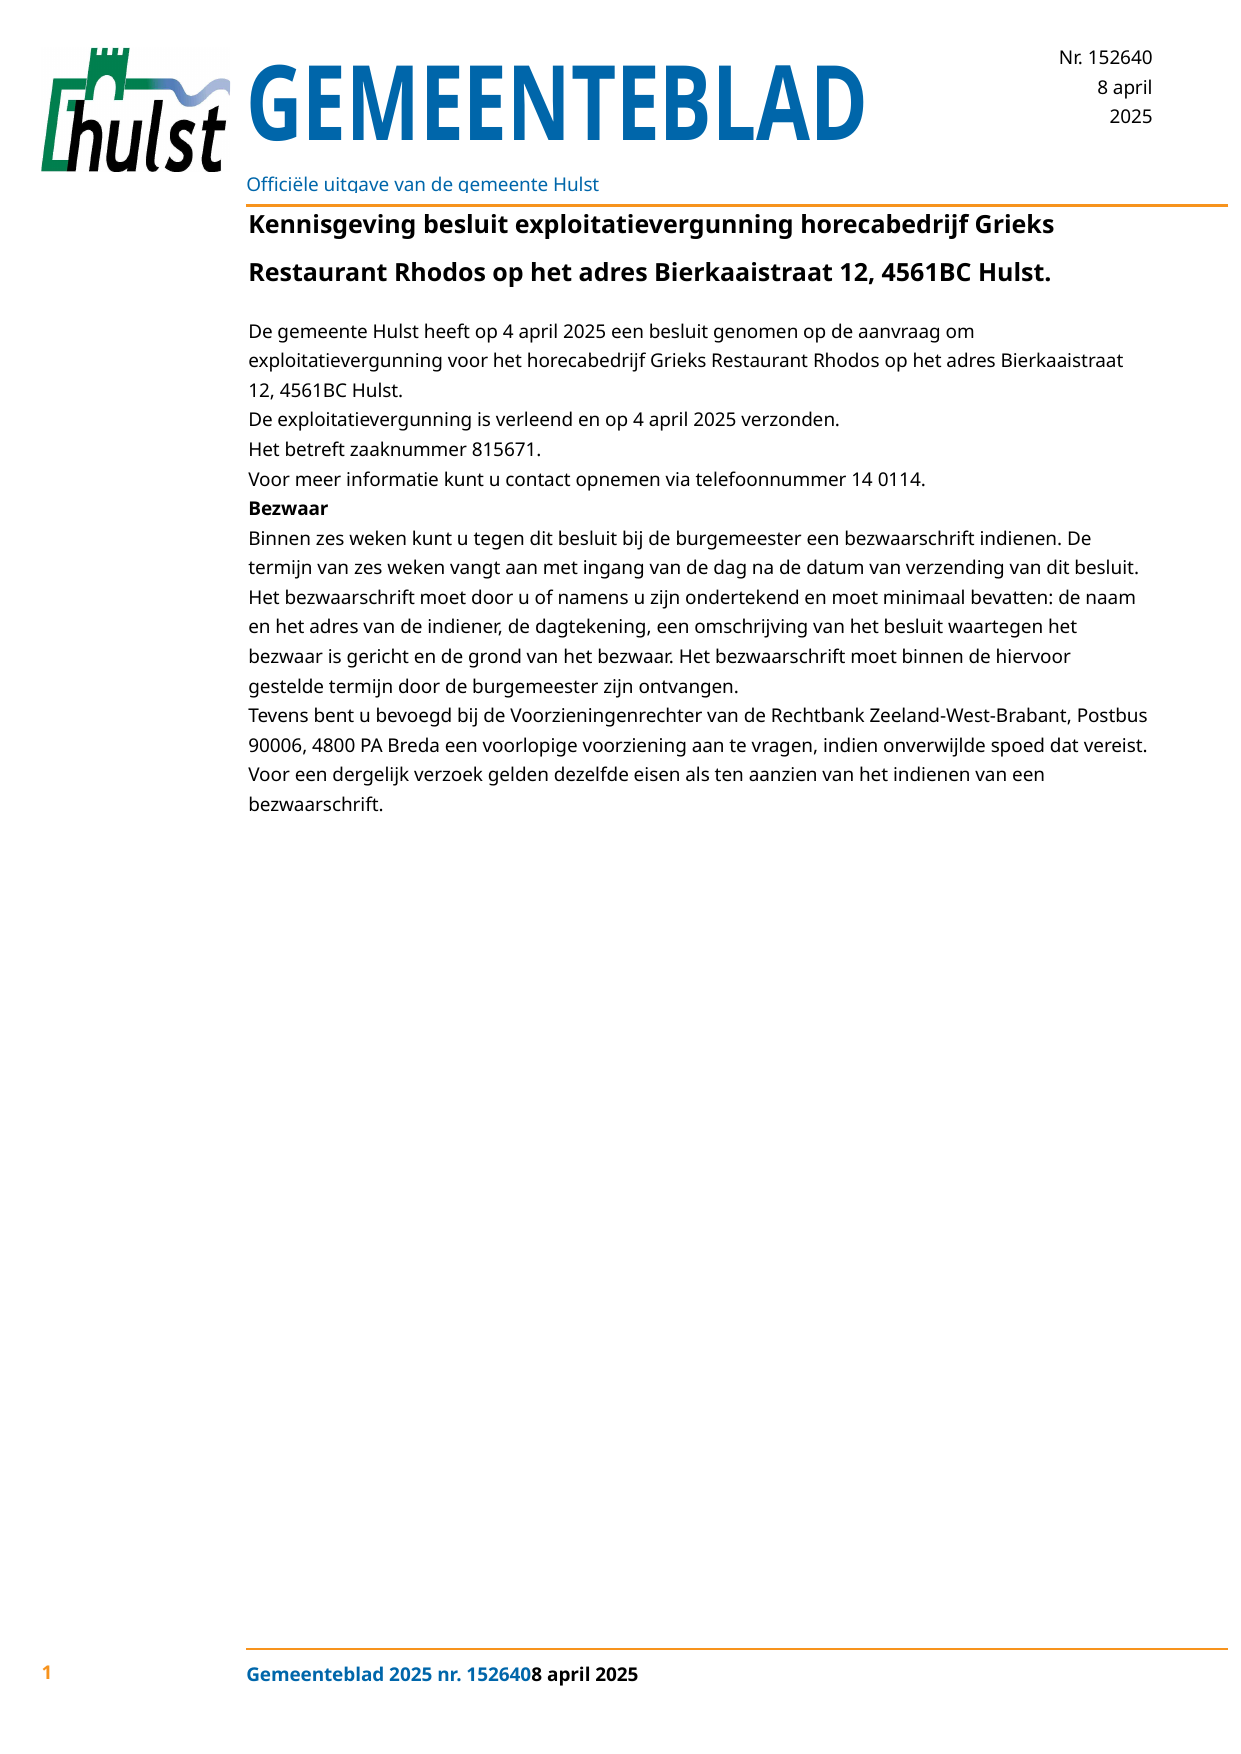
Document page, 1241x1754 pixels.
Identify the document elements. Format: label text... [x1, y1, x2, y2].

text Voor meer informatie kunt u contact opnemen via telefoonnummer 14 0114. [248, 466, 1152, 492]
text De gemeente Hulst heeft op 4 april 2025 een besluit genomen op de aanvraag om exploitatievergunning voor het horecabedrijf Grieks Restaurant Rhodos op het adres Bierkaaistraat 12, 4561BC Hulst. [248, 318, 1152, 403]
text Binnen zes weken kunt u tegen dit besluit bij de burgemeester een bezwaarschrift indienen. De termijn van zes weken vangt aan met ingang van de dag na de datum van verzending van dit besluit. Het bezwaarschrift moet door u of namens u zijn ondertekend en moet minimaal bevatten: de naam en het adres van de indiener, de dagtekening, een omschrijving van het besluit waartegen het bezwaar is gericht en de grond van het bezwaar. Het bezwaarschrift moet binnen de hiervoor gestelde termijn door de burgemeester zijn ontvangen. [248, 525, 1152, 699]
text Tevens bent u bevoegd bij de Voorzieningenrechter van de Rechtbank Zeeland-West-Brabant, Postbus 90006, 4800 PA Breda een voorlopige voorziening aan te vragen, indien onverwijlde spoed dat vereist. Voor een dergelijk verzoek gelden dezelfde eisen als ten aanzien van het indienen van een bezwaarschrift. [248, 702, 1152, 817]
text De exploitatievergunning is verleend en op 4 april 2025 verzonden. [248, 407, 1152, 432]
picture [41, 47, 231, 172]
text Kennisgeving besluit exploitatievergunning horecabedrijf Grieks Restaurant Rhodos op het adres Bierkaaistraat 12, 4561BC Hulst. [248, 207, 1152, 288]
text Bezwaar [248, 495, 1152, 521]
text Het betreft zaaknummer 815671. [248, 436, 1152, 462]
